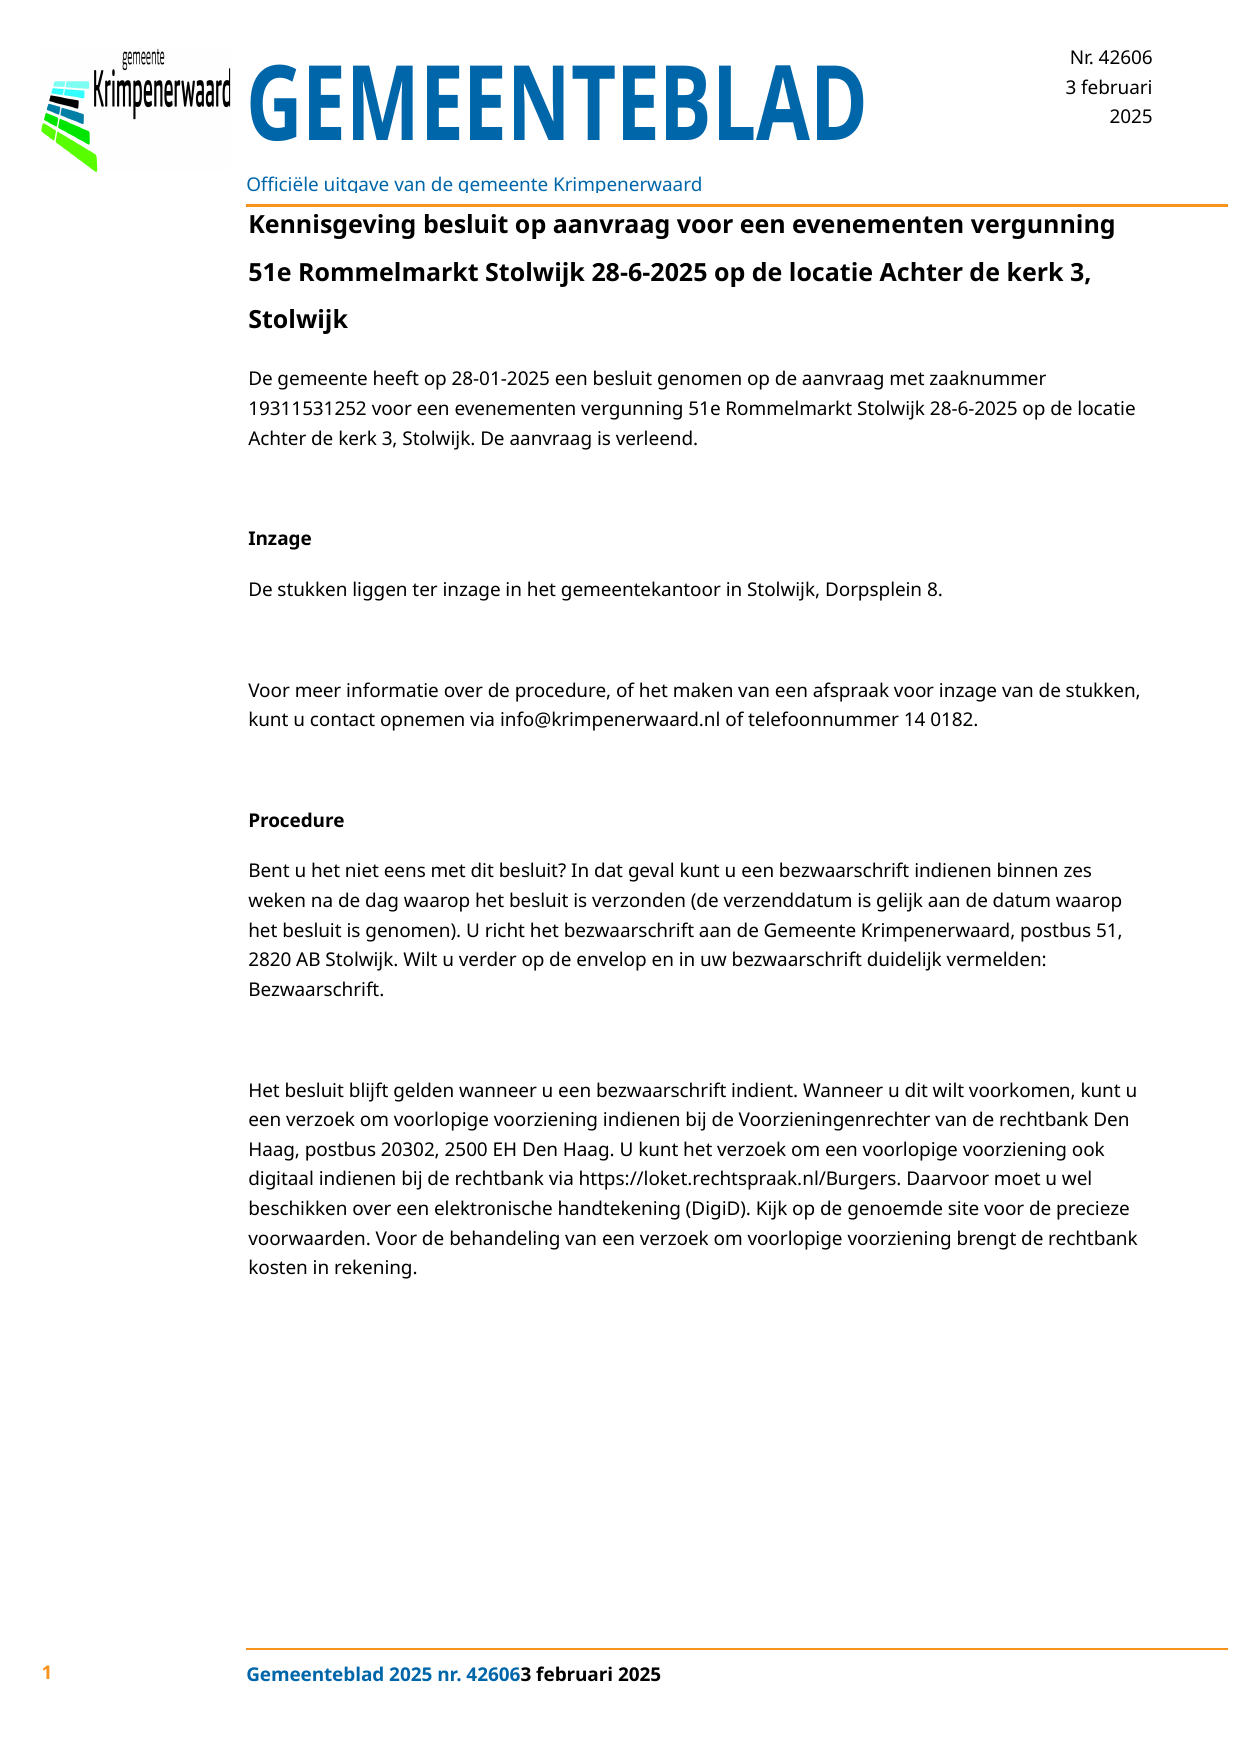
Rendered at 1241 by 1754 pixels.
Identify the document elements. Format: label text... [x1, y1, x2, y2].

text Inzage [248, 526, 1152, 551]
text Procedure [248, 807, 1152, 833]
text De stukken liggen ter inzage in het gemeentekantoor in Stolwijk, Dorpsplein 8. [248, 576, 1152, 602]
text Bent u het niet eens met dit besluit? In dat geval kunt u een bezwaarschrift indienen binnen zes weken na de dag waarop het besluit is verzonden (de verzenddatum is gelijk aan de datum waarop het besluit is genomen). U richt het bezwaarschrift aan de Gemeente Krimpenerwaard, postbus 51, 2820 AB Stolwijk. Wilt u verder op de envelop en in uw bezwaarschrift duidelijk vermelden: Bezwaarschrift. [248, 858, 1152, 1002]
text Voor meer informatie over de procedure, of het maken van een afspraak voor inzage van de stukken, kunt u contact opnemen via info@krimpenerwaard.nl of telefoonnummer 14 0182. [248, 677, 1152, 732]
text De gemeente heeft op 28-01-2025 een besluit genomen op de aanvraag met zaaknummer 19311531252 voor een evenementen vergunning 51e Rommelmarkt Stolwijk 28-6-2025 op de locatie Achter de kerk 3, Stolwijk. De aanvraag is verleend. [248, 366, 1152, 450]
picture [41, 47, 231, 172]
text Het besluit blijft gelden wanneer u een bezwaarschrift indient. Wanneer u dit wilt voorkomen, kunt u een verzoek om voorlopige voorziening indienen bij de Voorzieningenrechter van de rechtbank Den Haag, postbus 20302, 2500 EH Den Haag. U kunt het verzoek om een voorlopige voorziening ook digitaal indienen bij de rechtbank via https://loket.rechtspraak.nl/Burgers. Daarvoor moet u wel beschikken over een elektronische handtekening (DigiD). Kijk op de genoemde site voor de precieze voorwaarden. Voor de behandeling van een verzoek om voorlopige voorziening brengt de rechtbank kosten in rekening. [248, 1077, 1152, 1280]
text Kennisgeving besluit op aanvraag voor een evenementen vergunning 51e Rommelmarkt Stolwijk 28-6-2025 op de locatie Achter de kerk 3, Stolwijk [248, 207, 1152, 336]
